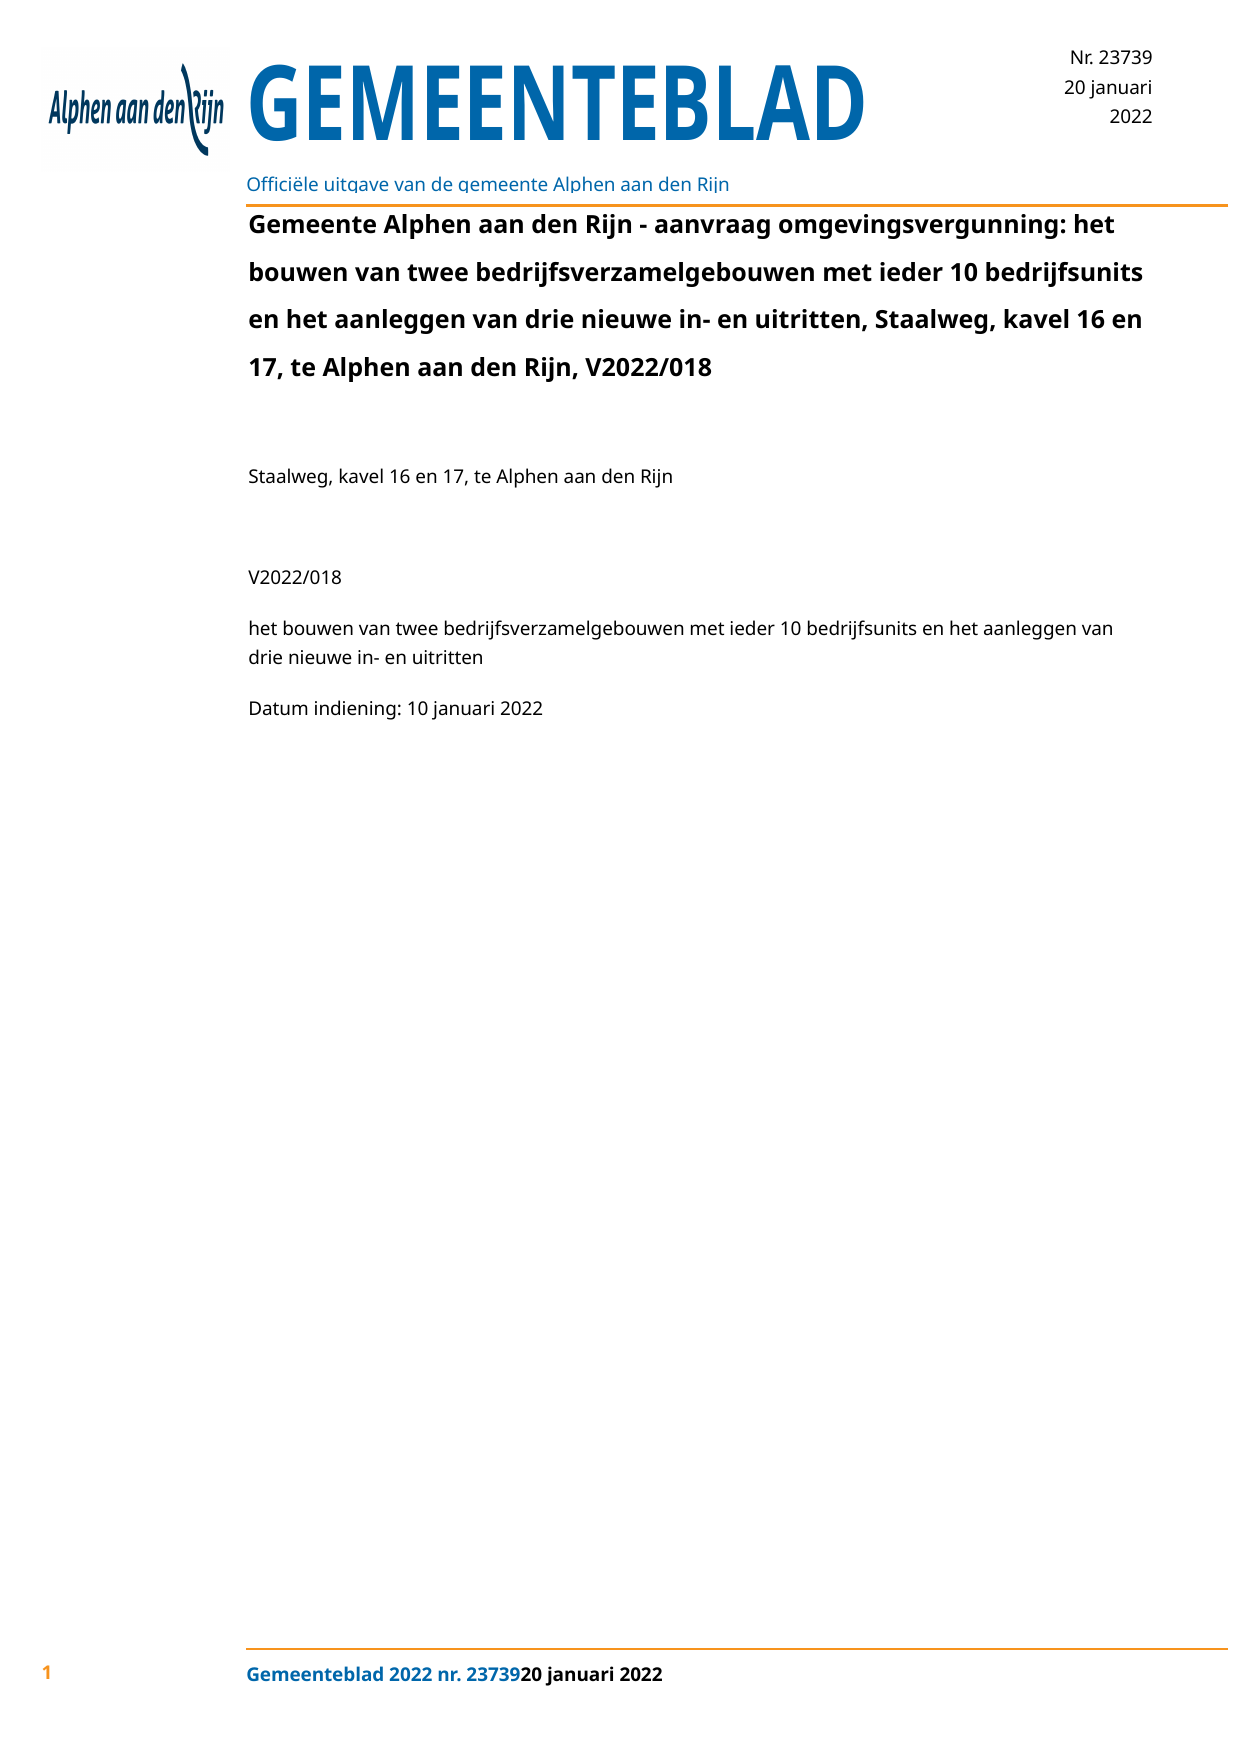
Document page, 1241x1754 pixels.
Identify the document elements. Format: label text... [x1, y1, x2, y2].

picture [41, 47, 231, 172]
text V2022/018 [248, 564, 1152, 590]
text het bouwen van twee bedrijfsverzamelgebouwen met ieder 10 bedrijfsunits en het aanleggen van drie nieuwe in- en uitritten [248, 615, 1152, 670]
text Datum indiening: 10 januari 2022 [248, 695, 1152, 721]
text Gemeente Alphen aan den Rijn - aanvraag omgevingsvergunning: het bouwen van twee bedrijfsverzamelgebouwen met ieder 10 bedrijfsunits en het aanleggen van drie nieuwe in- en uitritten, Staalweg, kavel 16 en 17, te Alphen aan den Rijn, V2022/018 [248, 207, 1152, 384]
text Staalweg, kavel 16 en 17, te Alphen aan den Rijn [248, 463, 1152, 489]
